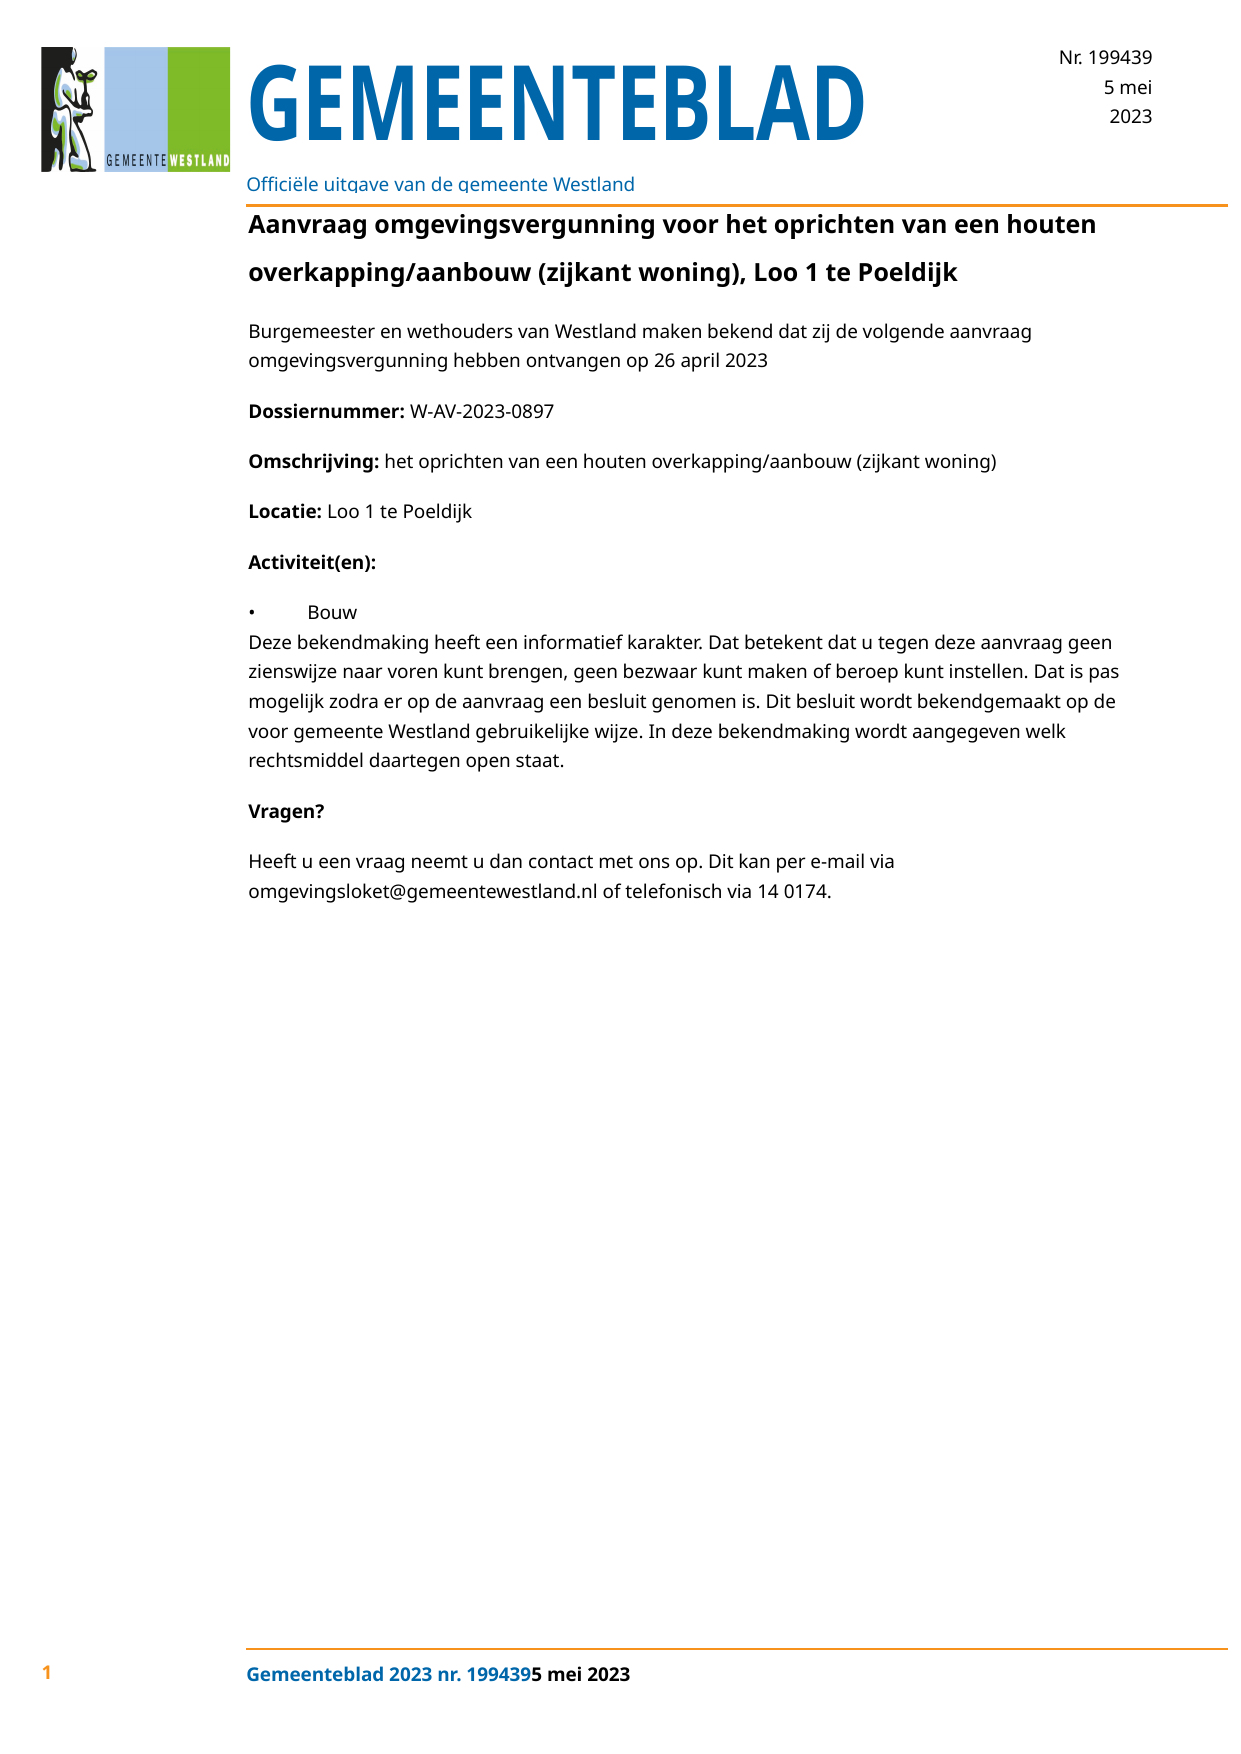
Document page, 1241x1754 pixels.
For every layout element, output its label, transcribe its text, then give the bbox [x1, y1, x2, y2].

text Activiteit(en): [248, 549, 1152, 575]
text Burgemeester en wethouders van Westland maken bekend dat zij de volgende aanvraag omgevingsvergunning hebben ontvangen op 26 april 2023 [248, 318, 1152, 373]
text Omschrijving: het oprichten van een houten overkapping/aanbouw (zijkant woning) [248, 448, 1152, 474]
text Deze bekendmaking heeft een informatief karakter. Dat betekent dat u tegen deze aanvraag geen zienswijze naar voren kunt brengen, geen bezwaar kunt maken of beroep kunt instellen. Dat is pas mogelijk zodra er op de aanvraag een besluit genomen is. Dit besluit wordt bekendgemaakt op de voor gemeente Westland gebruikelijke wijze. In deze bekendmaking wordt aangegeven welk rechtsmiddel daartegen open staat. [248, 629, 1152, 773]
text Aanvraag omgevingsvergunning voor het oprichten van een houten overkapping/aanbouw (zijkant woning), Loo 1 te Poeldijk [248, 207, 1152, 288]
list Bouw [248, 599, 1152, 625]
text Locatie: Loo 1 te Poeldijk [248, 499, 1152, 524]
text Vragen? [248, 798, 1152, 824]
picture [41, 47, 231, 172]
text Dossiernummer: W-AV-2023-0897 [248, 398, 1152, 424]
text Heeft u een vraag neemt u dan contact met ons op. Dit kan per e-mail via omgevingsloket@gemeentewestland.nl of telefonisch via 14 0174. [248, 848, 1152, 904]
